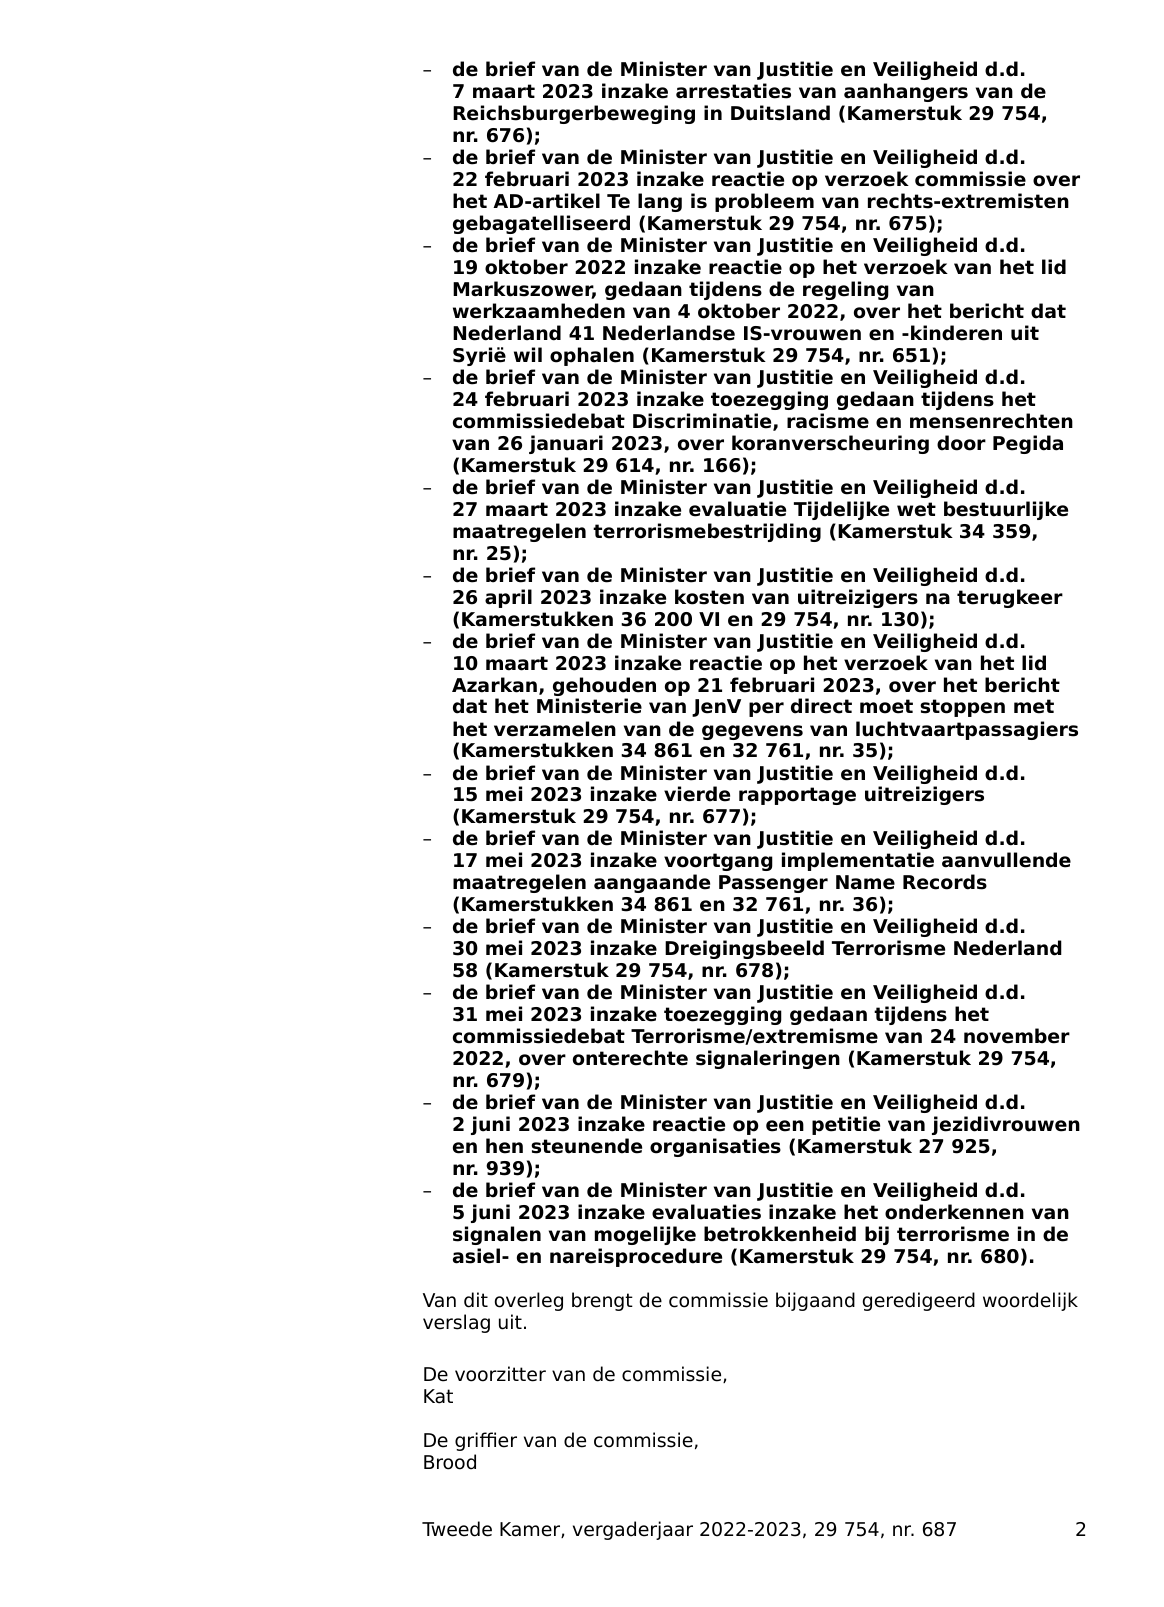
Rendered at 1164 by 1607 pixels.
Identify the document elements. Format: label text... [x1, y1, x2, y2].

text De griffier van de commissie, Brood [422, 1430, 1087, 1474]
text – de brief van de Minister van Justitie en Veiligheid d.d. 19 oktober 2022 inzake reactie op het verzoek van het lid Markuszower, gedaan tijdens de regeling van werkzaamheden van 4 oktober 2022, over het bericht dat Nederland 41 Nederlandse IS-vrouwen en -kinderen uit Syrië wil ophalen (Kamerstuk 29 754, nr. 651); [422, 235, 1087, 367]
text – de brief van de Minister van Justitie en Veiligheid d.d. 31 mei 2023 inzake toezegging gedaan tijdens het commissiedebat Terrorisme/extremisme van 24 november 2022, over onterechte signaleringen (Kamerstuk 29 754, nr. 679); [422, 982, 1087, 1092]
text – de brief van de Minister van Justitie en Veiligheid d.d. 24 februari 2023 inzake toezegging gedaan tijdens het commissiedebat Discriminatie, racisme en mensenrechten van 26 januari 2023, over koranverscheuring door Pegida (Kamerstuk 29 614, nr. 166); [422, 367, 1087, 477]
text – de brief van de Minister van Justitie en Veiligheid d.d. 27 maart 2023 inzake evaluatie Tijdelijke wet bestuurlijke maatregelen terrorismebestrijding (Kamerstuk 34 359, nr. 25); [422, 477, 1087, 564]
text – de brief van de Minister van Justitie en Veiligheid d.d. 10 maart 2023 inzake reactie op het verzoek van het lid Azarkan, gehouden op 21 februari 2023, over het bericht dat het Ministerie van JenV per direct moet stoppen met het verzamelen van de gegevens van luchtvaartpassagiers (Kamerstukken 34 861 en 32 761, nr. 35); [422, 631, 1087, 762]
text – de brief van de Minister van Justitie en Veiligheid d.d. 30 mei 2023 inzake Dreigingsbeeld Terrorisme Nederland 58 (Kamerstuk 29 754, nr. 678); [422, 916, 1087, 982]
text – de brief van de Minister van Justitie en Veiligheid d.d. 26 april 2023 inzake kosten van uitreizigers na terugkeer (Kamerstukken 36 200 VI en 29 754, nr. 130); [422, 564, 1087, 631]
text – de brief van de Minister van Justitie en Veiligheid d.d. 5 juni 2023 inzake evaluaties inzake het onderkennen van signalen van mogelijke betrokkenheid bij terrorisme in de asiel- en nareisprocedure (Kamerstuk 29 754, nr. 680). [422, 1180, 1087, 1268]
text – de brief van de Minister van Justitie en Veiligheid d.d. 17 mei 2023 inzake voortgang implementatie aanvullende maatregelen aangaande Passenger Name Records (Kamerstukken 34 861 en 32 761, nr. 36); [422, 828, 1087, 916]
text – de brief van de Minister van Justitie en Veiligheid d.d. 2 juni 2023 inzake reactie op een petitie van jezidivrouwen en hen steunende organisaties (Kamerstuk 27 925, nr. 939); [422, 1092, 1087, 1180]
text Van dit overleg brengt de commissie bijgaand geredigeerd woordelijk verslag uit. [422, 1290, 1087, 1334]
text – de brief van de Minister van Justitie en Veiligheid d.d. 7 maart 2023 inzake arrestaties van aanhangers van de Reichsburgerbeweging in Duitsland (Kamerstuk 29 754, nr. 676); [422, 59, 1087, 147]
text – de brief van de Minister van Justitie en Veiligheid d.d. 22 februari 2023 inzake reactie op verzoek commissie over het AD-artikel Te lang is probleem van rechts-extremisten gebagatelliseerd (Kamerstuk 29 754, nr. 675); [422, 147, 1087, 235]
text – de brief van de Minister van Justitie en Veiligheid d.d. 15 mei 2023 inzake vierde rapportage uitreizigers (Kamerstuk 29 754, nr. 677); [422, 762, 1087, 828]
text De voorzitter van de commissie, Kat [422, 1364, 1087, 1408]
